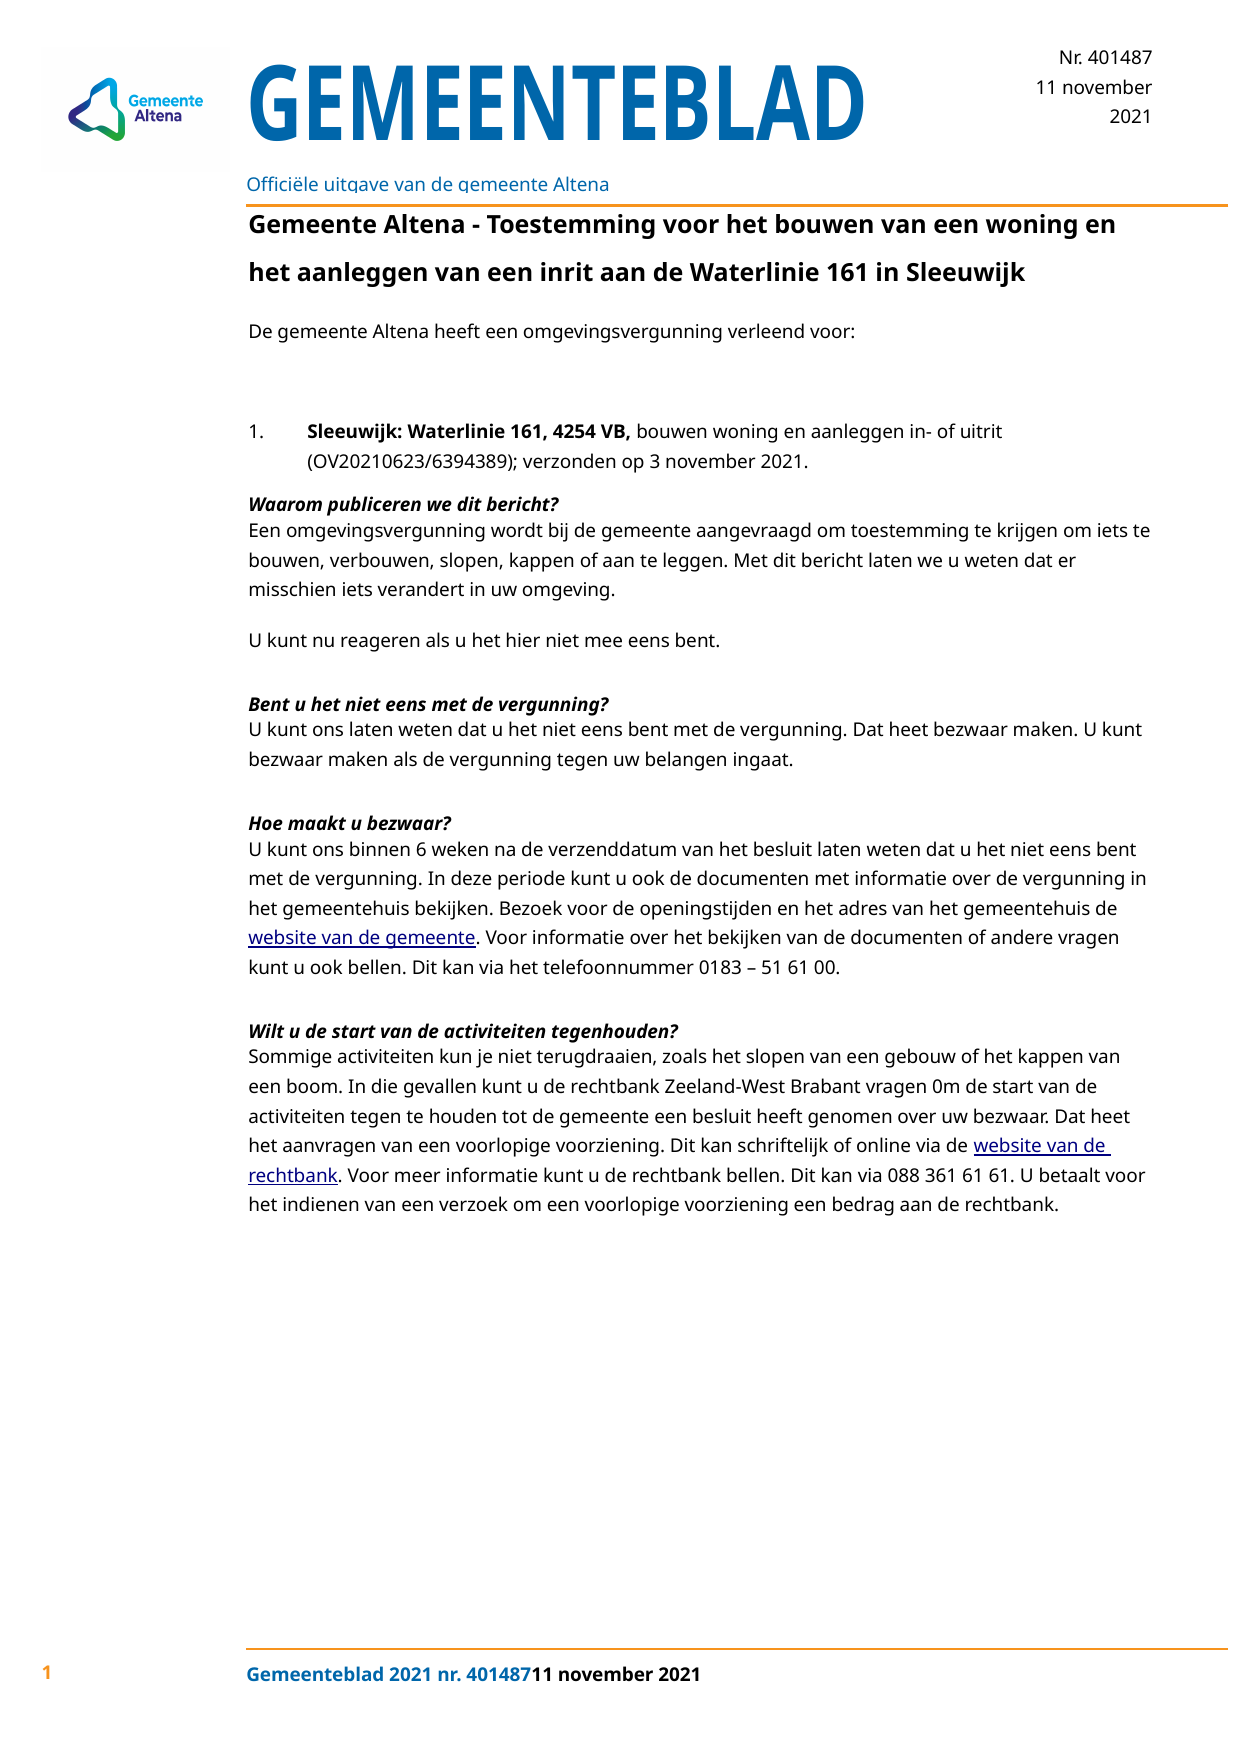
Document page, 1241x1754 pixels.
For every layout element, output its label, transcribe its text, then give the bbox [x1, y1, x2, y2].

text Waarom publiceren we dit bericht? [248, 491, 1152, 517]
text De gemeente Altena heeft een omgevingsvergunning verleend voor: [248, 318, 1152, 344]
text U kunt ons binnen 6 weken na de verzenddatum van het besluit laten weten dat u het niet eens bent met de vergunning. In deze periode kunt u ook de documenten met informatie over de vergunning in het gemeentehuis bekijken. Bezoek voor de openingstijden en het adres van het gemeentehuis de website van de gemeente. Voor informatie over het bekijken van de documenten of andere vragen kunt u ook bellen. Dit kan via het telefoonnummer 0183 – 51 61 00. [248, 836, 1152, 980]
text Wilt u de start van de activiteiten tegenhouden? [248, 1018, 1152, 1044]
text Een omgevingsvergunning wordt bij de gemeente aangevraagd om toestemming te krijgen om iets te bouwen, verbouwen, slopen, kappen of aan te leggen. Met dit bericht laten we u weten dat er misschien iets verandert in uw omgeving. [248, 517, 1152, 602]
text U kunt ons laten weten dat u het niet eens bent met de vergunning. Dat heet bezwaar maken. U kunt bezwaar maken als de vergunning tegen uw belangen ingaat. [248, 716, 1152, 772]
picture [41, 47, 231, 172]
text U kunt nu reageren als u het hier niet mee eens bent. [248, 627, 1152, 652]
text Sommige activiteiten kun je niet terugdraaien, zoals het slopen van een gebouw of het kappen van een boom. In die gevallen kunt u de rechtbank Zeeland-West Brabant vragen 0m de start van de activiteiten tegen te houden tot de gemeente een besluit heeft genomen over uw bezwaar. Dat heet het aanvragen van een voorlopige voorziening. Dit kan schriftelijk of online via de website van de rechtbank. Voor meer informatie kunt u de rechtbank bellen. Dit kan via 088 361 61 61. U betaalt voor het indienen van een verzoek om een voorlopige voorziening een bedrag aan de rechtbank. [248, 1044, 1152, 1217]
list Sleeuwijk: Waterlinie 161, 4254 VB, bouwen woning en aanleggen in- of uitrit (OV20210623/6394389); verzonden op 3 november 2021. [248, 419, 1152, 474]
text Gemeente Altena - Toestemming voor het bouwen van een woning en het aanleggen van een inrit aan de Waterlinie 161 in Sleeuwijk [248, 207, 1152, 288]
text Bent u het niet eens met de vergunning? [248, 691, 1152, 716]
text Hoe maakt u bezwaar? [248, 810, 1152, 836]
